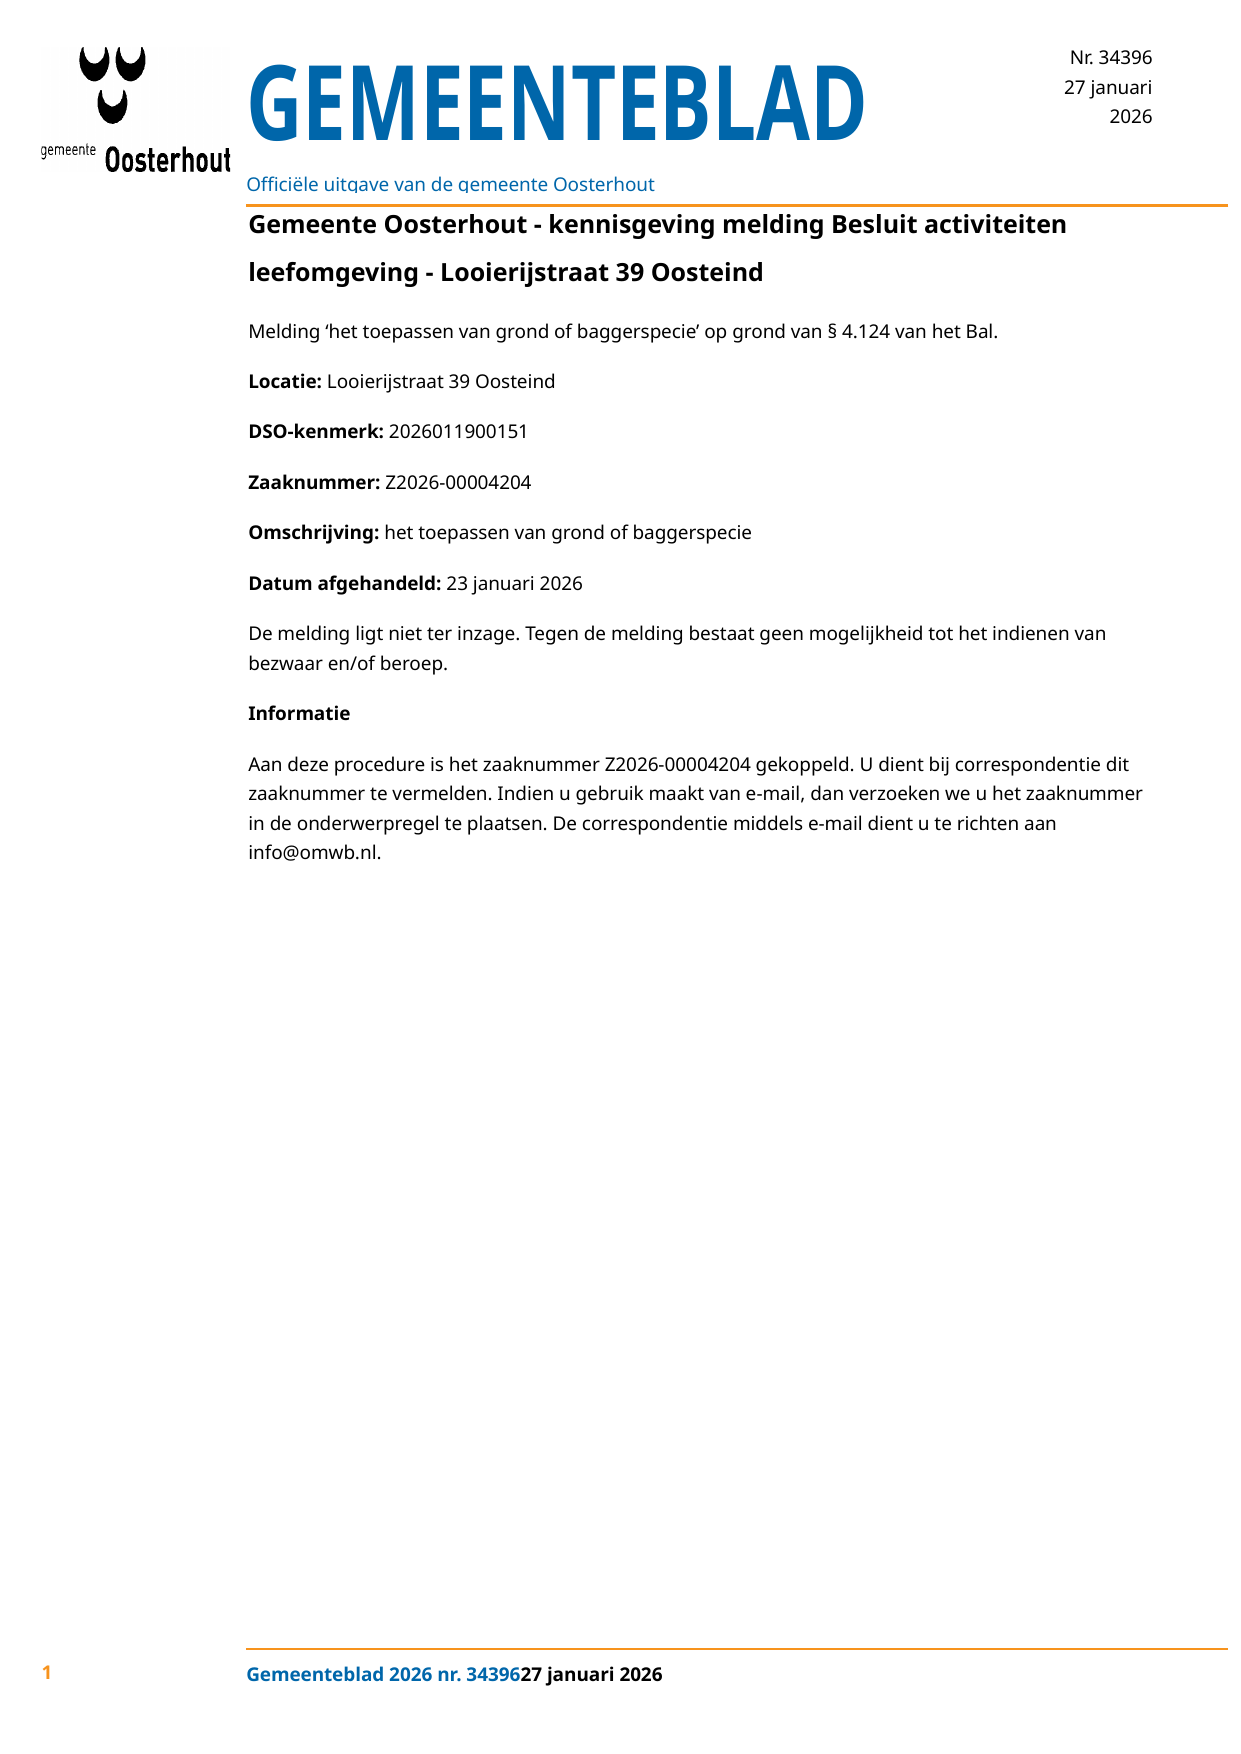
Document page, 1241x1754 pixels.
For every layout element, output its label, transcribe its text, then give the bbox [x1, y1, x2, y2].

text Gemeente Oosterhout - kennisgeving melding Besluit activiteiten leefomgeving - Looierijstraat 39 Oosteind [248, 207, 1152, 288]
text De melding ligt niet ter inzage. Tegen de melding bestaat geen mogelijkheid tot het indienen van bezwaar en/of beroep. [248, 620, 1152, 676]
picture [41, 47, 231, 172]
text Aan deze procedure is het zaaknummer Z2026-00004204 gekoppeld. U dient bij correspondentie dit zaaknummer te vermelden. Indien u gebruik maakt van e-mail, dan verzoeken we u het zaaknummer in de onderwerpregel te plaatsen. De correspondentie middels e-mail dient u te richten aan info@omwb.nl. [248, 751, 1152, 865]
text Locatie: Looierijstraat 39 Oosteind [248, 368, 1152, 394]
text Omschrijving: het toepassen van grond of baggerspecie [248, 519, 1152, 545]
text Melding ‘het toepassen van grond of baggerspecie’ op grond van § 4.124 van het Bal. [248, 318, 1152, 344]
text DSO-kenmerk: 2026011900151 [248, 419, 1152, 444]
text Datum afgehandeld: 23 januari 2026 [248, 570, 1152, 596]
text Informatie [248, 700, 1152, 726]
text Zaaknummer: Z2026-00004204 [248, 469, 1152, 495]
